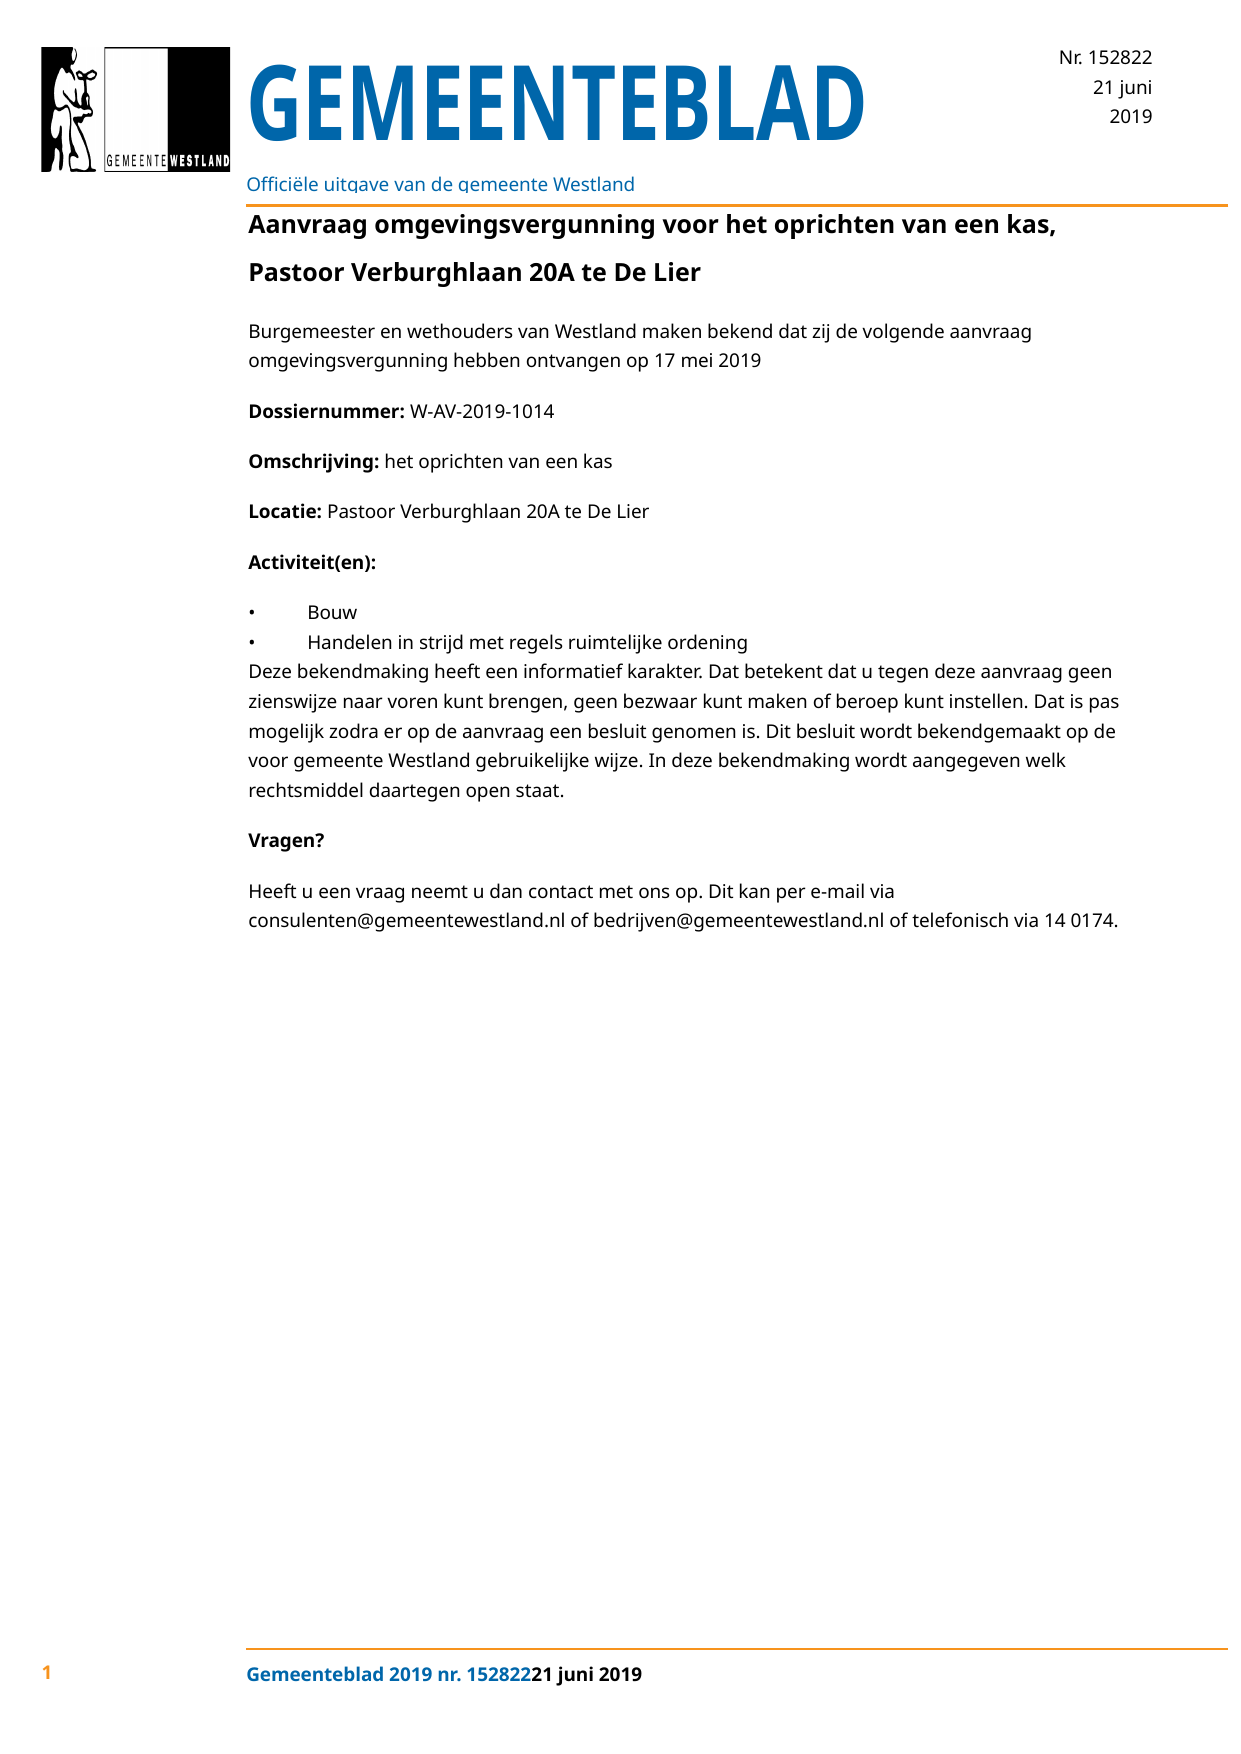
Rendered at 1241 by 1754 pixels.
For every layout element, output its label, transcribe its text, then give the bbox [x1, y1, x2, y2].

text Aanvraag omgevingsvergunning voor het oprichten van een kas, Pastoor Verburghlaan 20A te De Lier [248, 207, 1152, 288]
list Handelen in strijd met regels ruimtelijke ordening [248, 629, 1152, 655]
picture [41, 47, 231, 172]
text Activiteit(en): [248, 549, 1152, 575]
text Locatie: Pastoor Verburghlaan 20A te De Lier [248, 499, 1152, 524]
text Deze bekendmaking heeft een informatief karakter. Dat betekent dat u tegen deze aanvraag geen zienswijze naar voren kunt brengen, geen bezwaar kunt maken of beroep kunt instellen. Dat is pas mogelijk zodra er op de aanvraag een besluit genomen is. Dit besluit wordt bekendgemaakt op de voor gemeente Westland gebruikelijke wijze. In deze bekendmaking wordt aangegeven welk rechtsmiddel daartegen open staat. [248, 659, 1152, 803]
text Vragen? [248, 827, 1152, 853]
text Burgemeester en wethouders van Westland maken bekend dat zij de volgende aanvraag omgevingsvergunning hebben ontvangen op 17 mei 2019 [248, 318, 1152, 373]
text Heeft u een vraag neemt u dan contact met ons op. Dit kan per e-mail via consulenten@gemeentewestland.nl of bedrijven@gemeentewestland.nl of telefonisch via 14 0174. [248, 878, 1152, 933]
text Omschrijving: het oprichten van een kas [248, 448, 1152, 474]
list Bouw [248, 599, 1152, 625]
text Dossiernummer: W-AV-2019-1014 [248, 398, 1152, 424]
